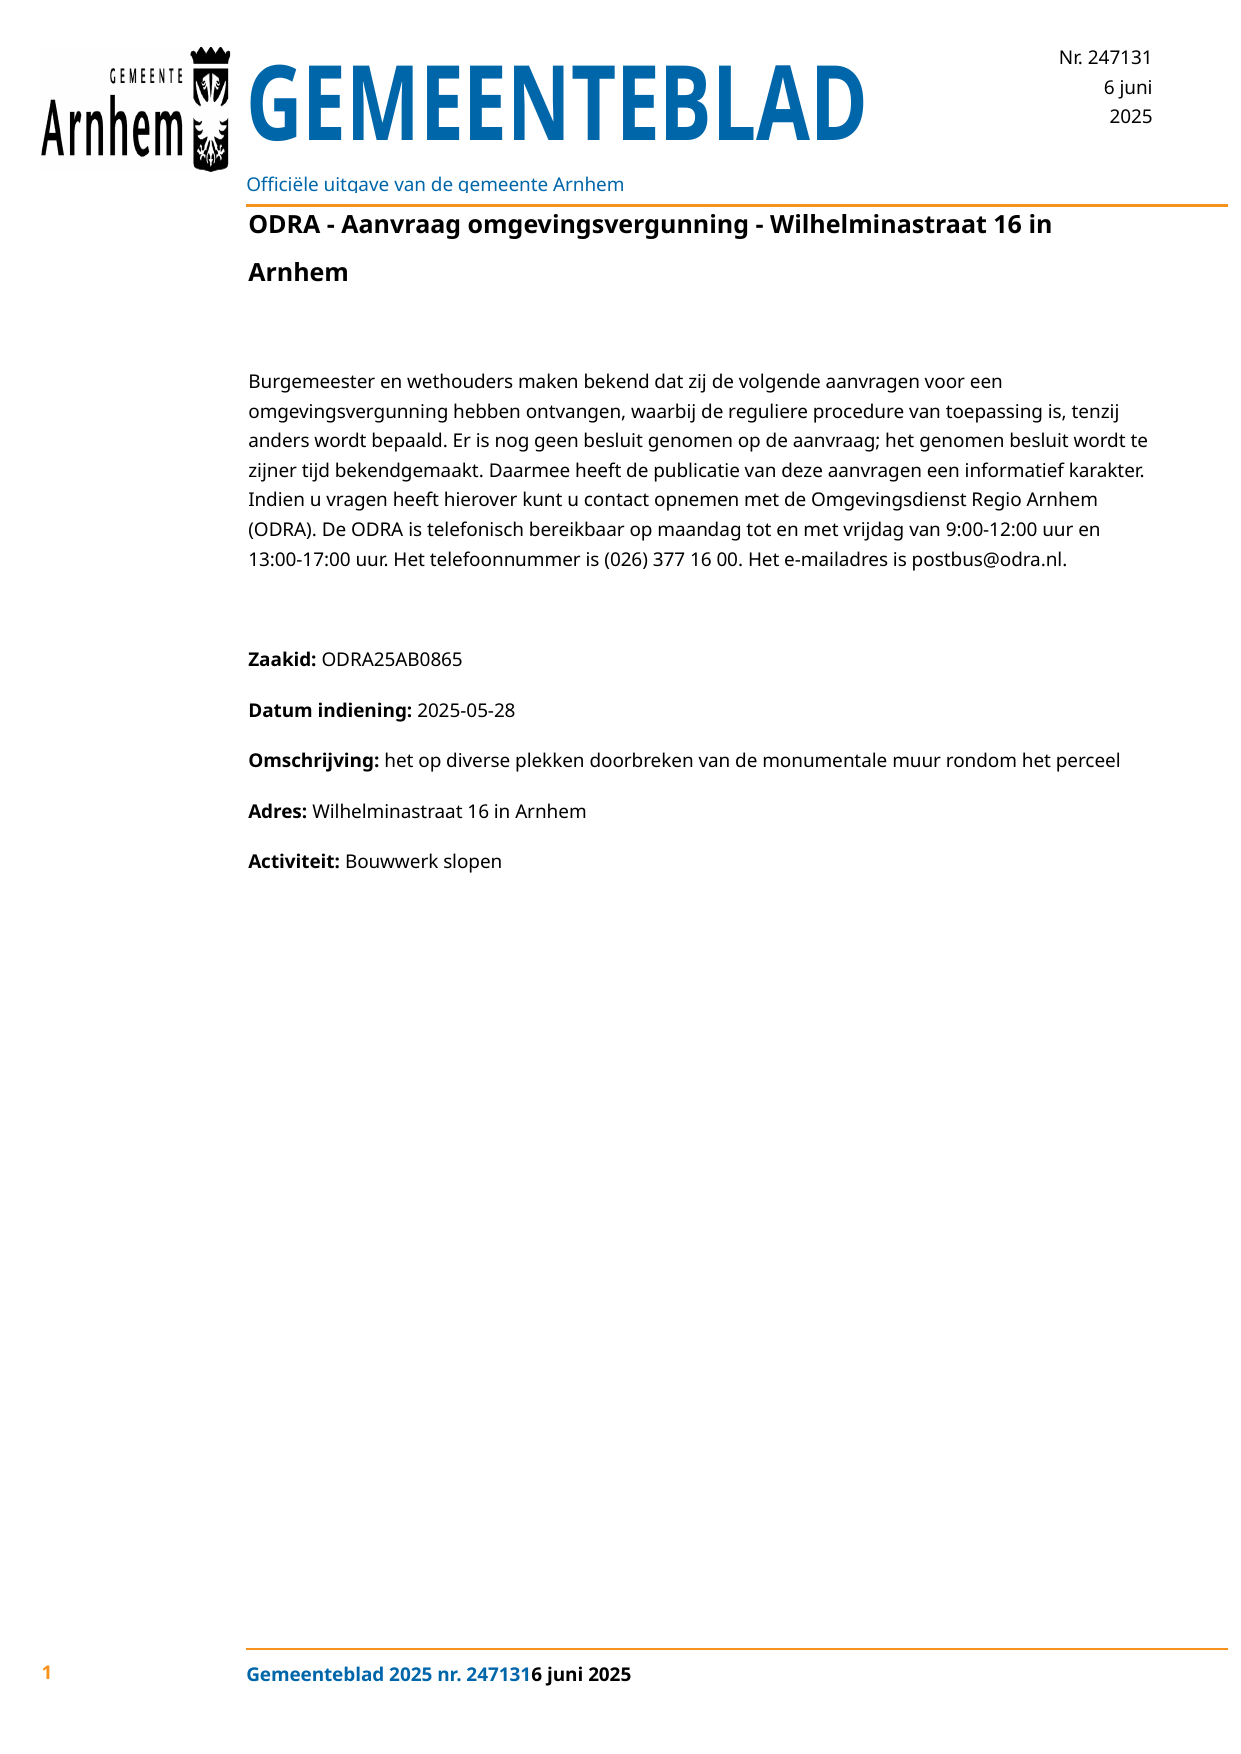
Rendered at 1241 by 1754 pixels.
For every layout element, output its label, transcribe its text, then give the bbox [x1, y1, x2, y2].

text Zaakid: ODRA25AB0865 [248, 647, 1152, 672]
text Datum indiening: 2025-05-28 [248, 697, 1152, 723]
text ODRA - Aanvraag omgevingsvergunning - Wilhelminastraat 16 in Arnhem [248, 207, 1152, 288]
picture [41, 47, 231, 172]
text Omschrijving: het op diverse plekken doorbreken van de monumentale muur rondom het perceel [248, 747, 1152, 773]
text Adres: Wilhelminastraat 16 in Arnhem [248, 798, 1152, 824]
text Activiteit: Bouwwerk slopen [248, 848, 1152, 874]
text Burgemeester en wethouders maken bekend dat zij de volgende aanvragen voor een omgevingsvergunning hebben ontvangen, waarbij de reguliere procedure van toepassing is, tenzij anders wordt bepaald. Er is nog geen besluit genomen op de aanvraag; het genomen besluit wordt te zijner tijd bekendgemaakt. Daarmee heeft de publicatie van deze aanvragen een informatief karakter. Indien u vragen heeft hierover kunt u contact opnemen met de Omgevingsdienst Regio Arnhem (ODRA). De ODRA is telefonisch bereikbaar op maandag tot en met vrijdag van 9:00-12:00 uur en 13:00-17:00 uur. Het telefoonnummer is (026) 377 16 00. Het e-mailadres is postbus@odra.nl. [248, 368, 1152, 572]
